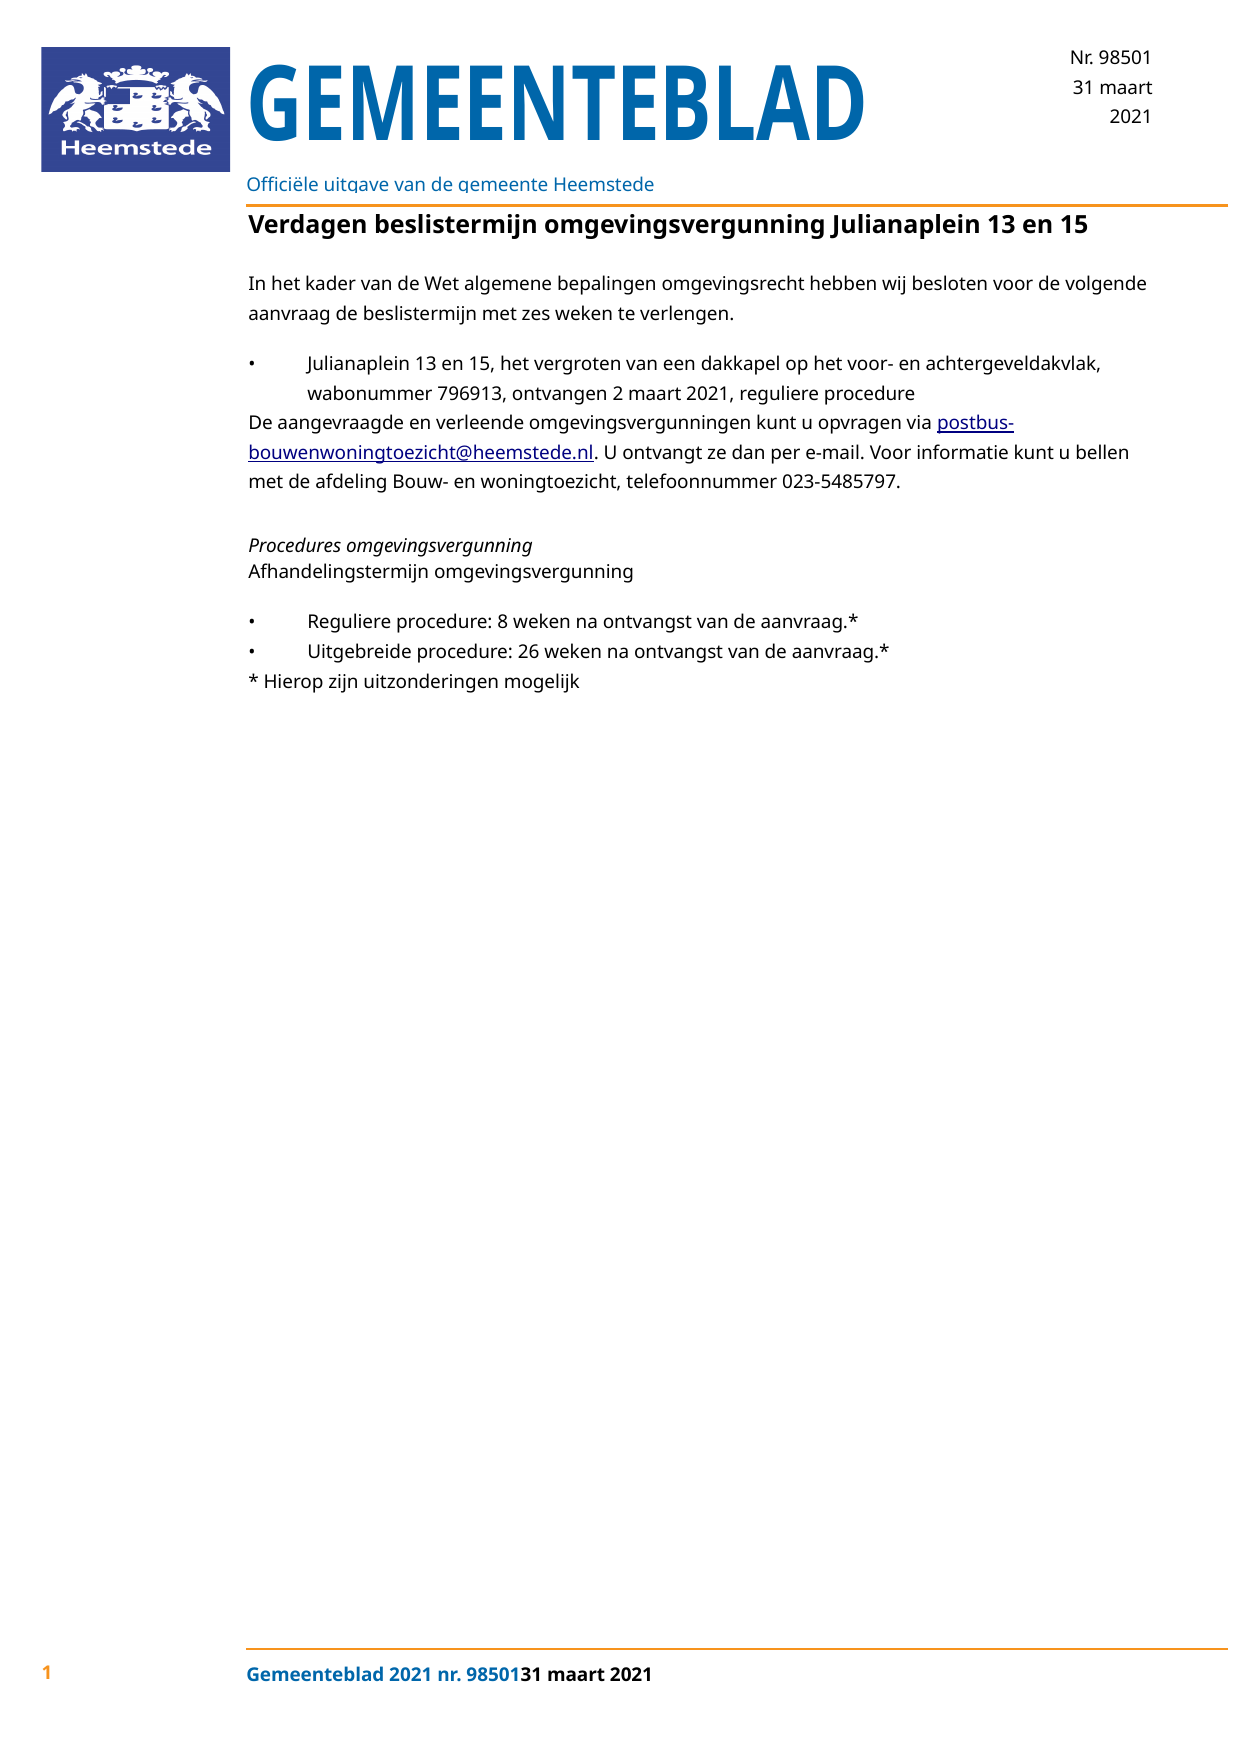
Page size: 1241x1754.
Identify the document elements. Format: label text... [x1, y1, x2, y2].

text Procedures omgevingsvergunning [248, 533, 1152, 558]
text De aangevraagde en verleende omgevingsvergunningen kunt u opvragen via postbus-bouwenwoningtoezicht@heemstede.nl. U ontvangt ze dan per e-mail. Voor informatie kunt u bellen met de afdeling Bouw- en woningtoezicht, telefoonnummer 023-5485797. [248, 409, 1152, 494]
list Uitgebreide procedure: 26 weken na ontvangst van de aanvraag.* [248, 638, 1152, 664]
text Afhandelingstermijn omgevingsvergunning [248, 558, 1152, 584]
text Verdagen beslistermijn omgevingsvergunning Julianaplein 13 en 15 [248, 207, 1152, 241]
list Reguliere procedure: 8 weken na ontvangst van de aanvraag.* [248, 609, 1152, 634]
picture [41, 47, 231, 172]
list Julianaplein 13 en 15, het vergroten van een dakkapel op het voor- en achtergeveldakvlak, wabonummer 796913, ontvangen 2 maart 2021, reguliere procedure [248, 350, 1152, 406]
text * Hierop zijn uitzonderingen mogelijk [248, 668, 1152, 694]
text In het kader van de Wet algemene bepalingen omgevingsrecht hebben wij besloten voor de volgende aanvraag de beslistermijn met zes weken te verlengen. [248, 270, 1152, 326]
